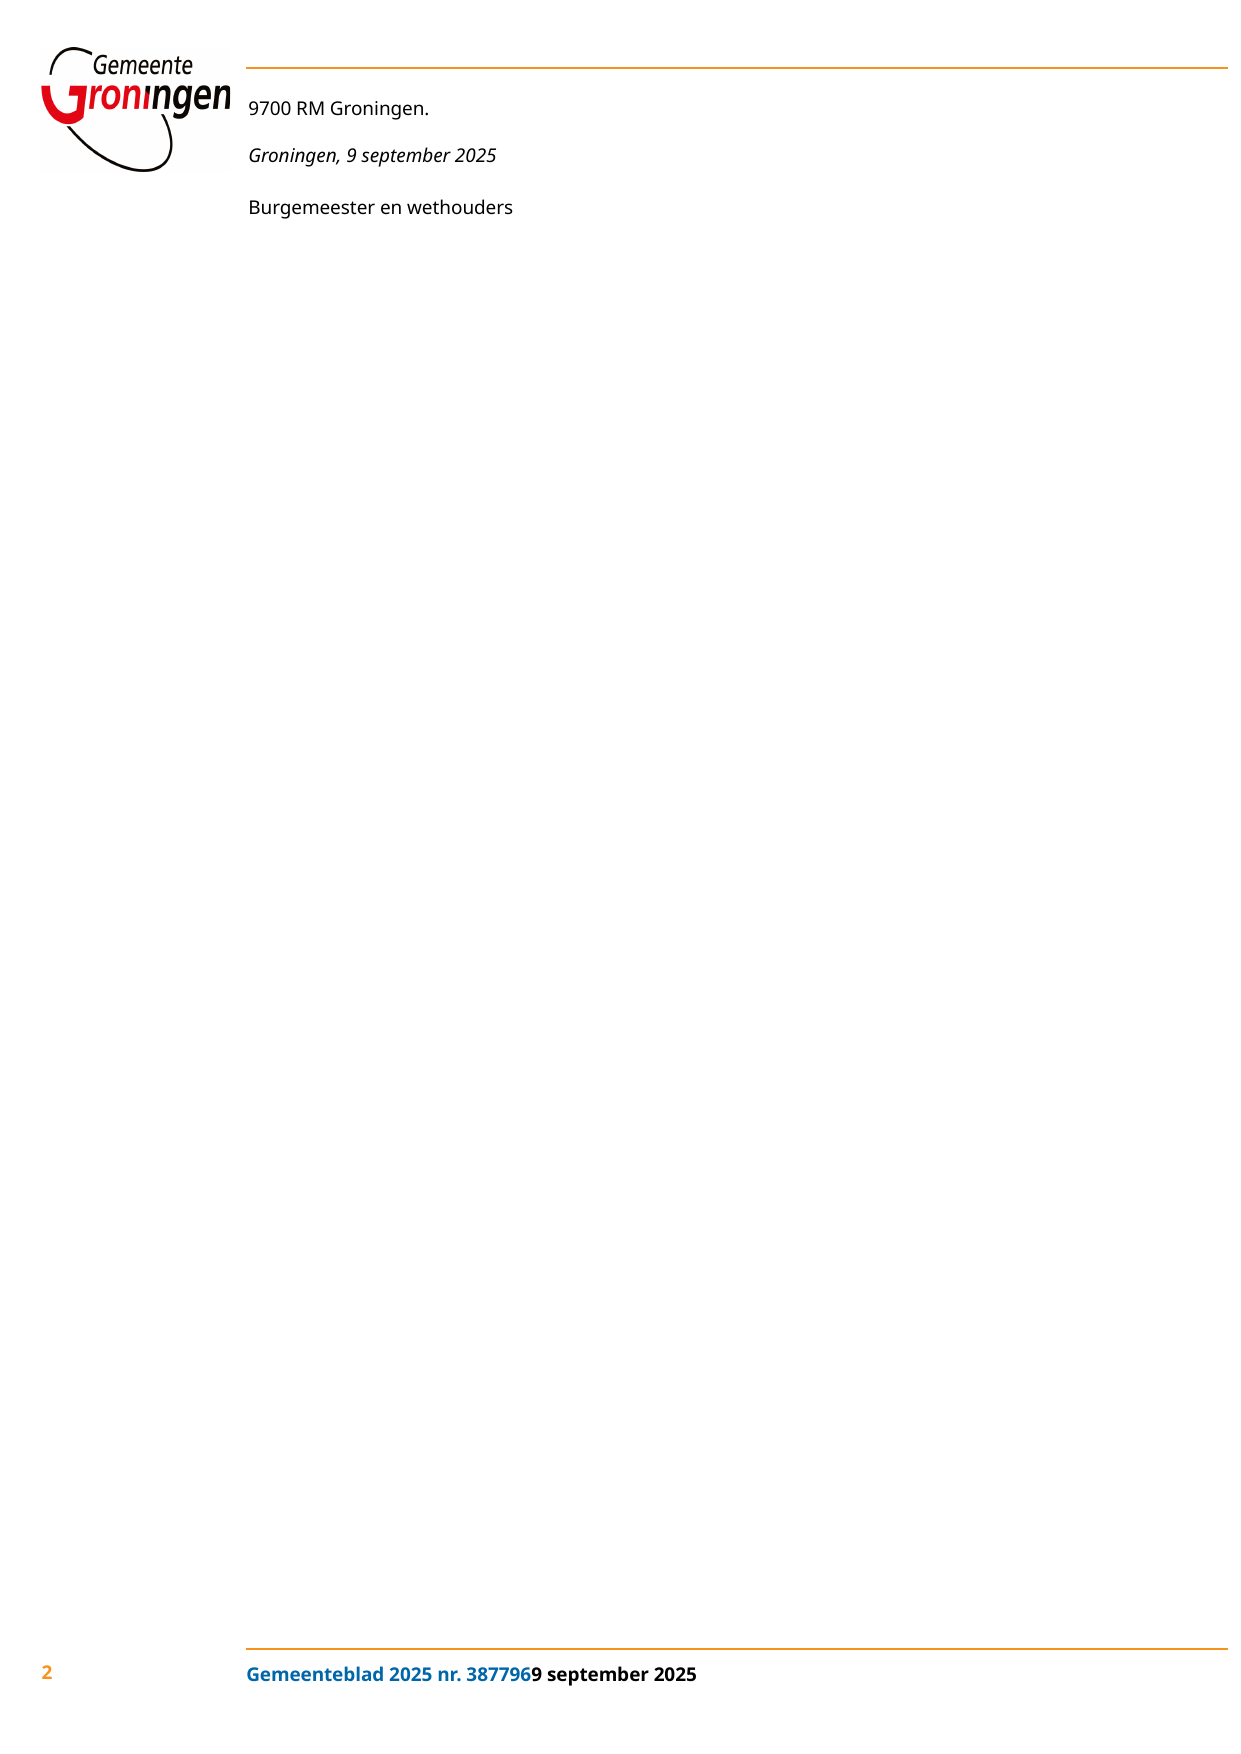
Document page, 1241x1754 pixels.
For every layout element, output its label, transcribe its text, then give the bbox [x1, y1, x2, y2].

text Groningen, 9 september 2025 [248, 143, 1152, 168]
text 9700 RM Groningen. [248, 95, 1152, 121]
text Burgemeester en wethouders [248, 194, 1152, 220]
picture [41, 47, 231, 172]
